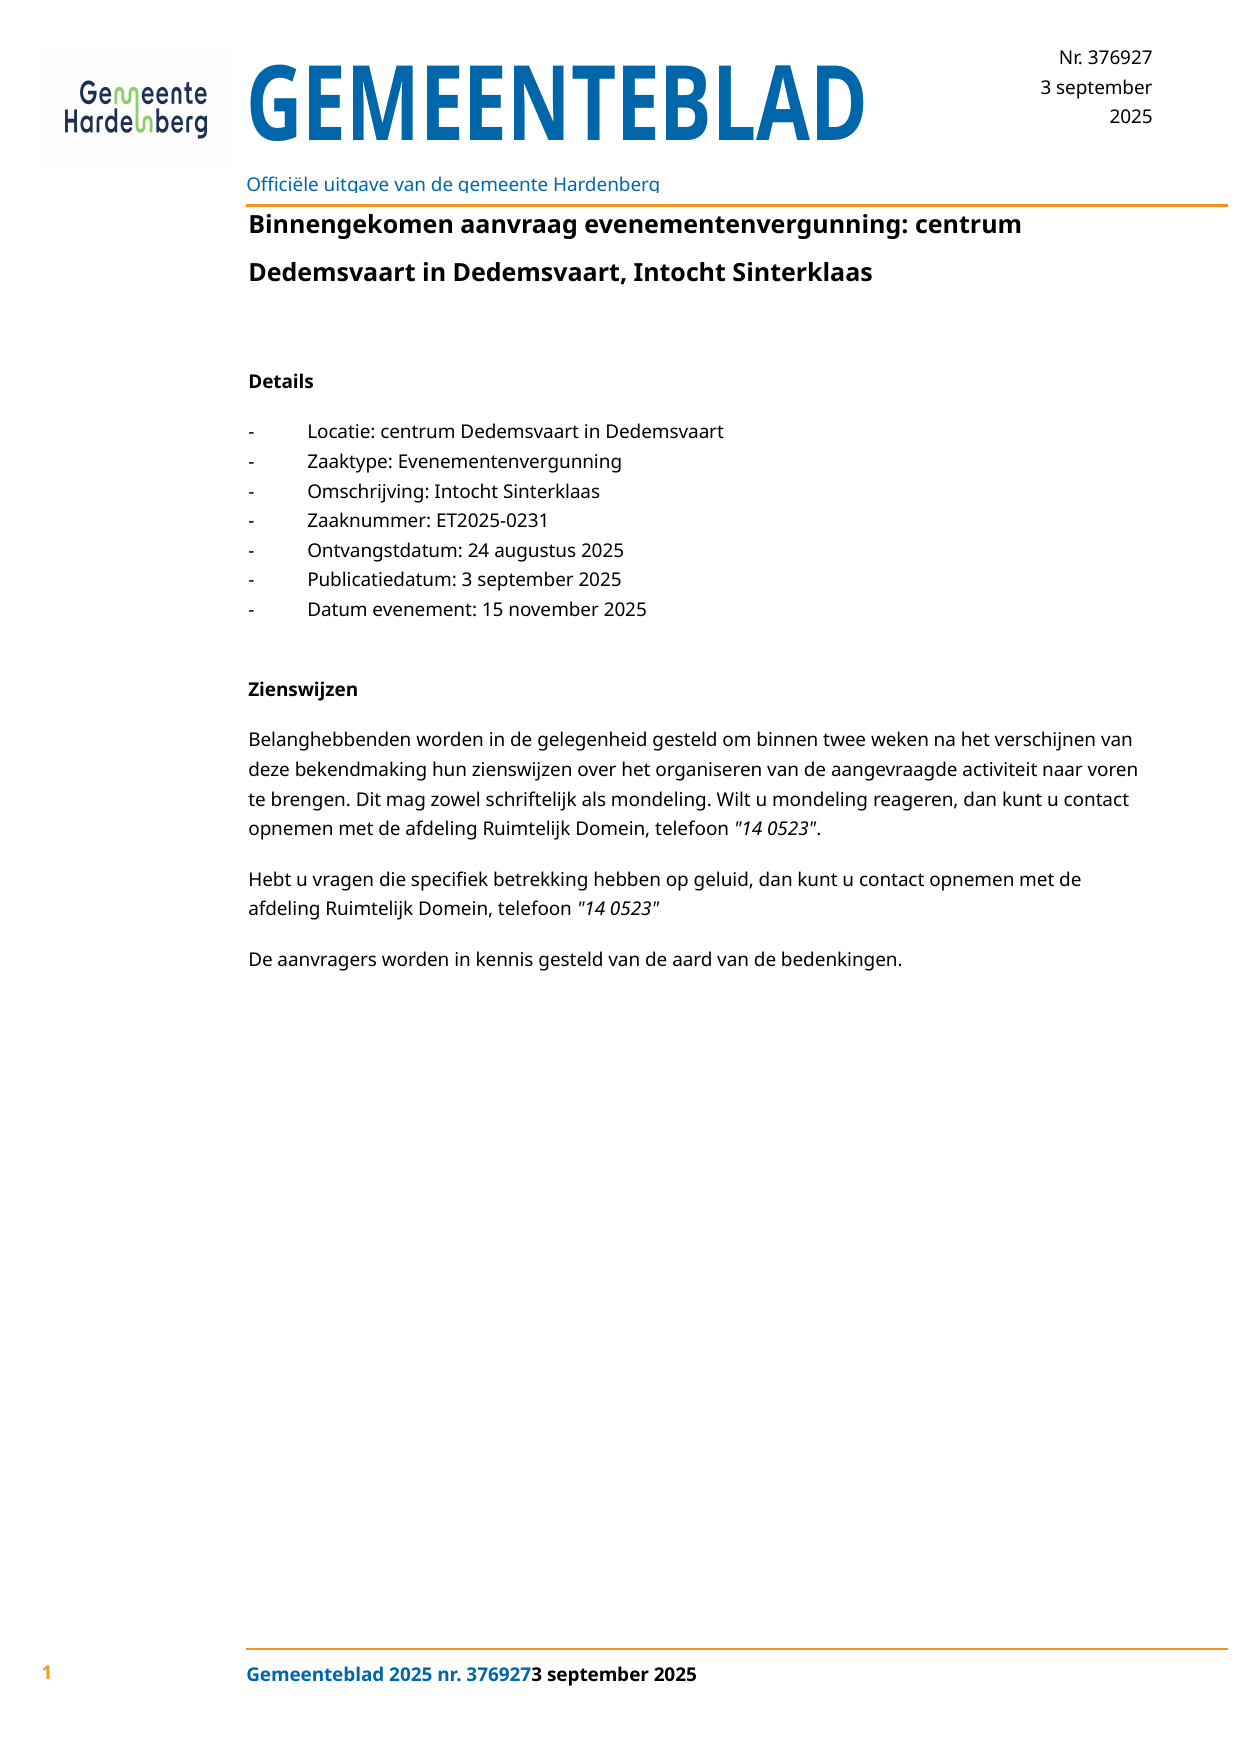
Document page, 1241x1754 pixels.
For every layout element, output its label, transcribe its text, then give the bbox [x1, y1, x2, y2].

text Details [248, 368, 1152, 394]
picture [41, 47, 231, 172]
list Omschrijving: Intocht Sinterklaas [248, 478, 1152, 504]
list Zaaktype: Evenementenvergunning [248, 448, 1152, 474]
text Zienswijzen [248, 676, 1152, 702]
text Belanghebbenden worden in de gelegenheid gesteld om binnen twee weken na het verschijnen van deze bekendmaking hun zienswijzen over het organiseren van de aangevraagde activiteit naar voren te brengen. Dit mag zowel schriftelijk als mondeling. Wilt u mondeling reageren, dan kunt u contact opnemen met de afdeling Ruimtelijk Domein, telefoon "14 0523". [248, 727, 1152, 841]
list Datum evenement: 15 november 2025 [248, 596, 1152, 622]
text Binnengekomen aanvraag evenementenvergunning: centrum Dedemsvaart in Dedemsvaart, Intocht Sinterklaas [248, 207, 1152, 288]
list Publicatiedatum: 3 september 2025 [248, 567, 1152, 592]
text De aanvragers worden in kennis gesteld van de aard van de bedenkingen. [248, 946, 1152, 972]
list Ontvangstdatum: 24 augustus 2025 [248, 537, 1152, 563]
text Hebt u vragen die specifiek betrekking hebben op geluid, dan kunt u contact opnemen met de afdeling Ruimtelijk Domein, telefoon "14 0523" [248, 866, 1152, 921]
list Locatie: centrum Dedemsvaart in Dedemsvaart [248, 419, 1152, 444]
list Zaaknummer: ET2025-0231 [248, 507, 1152, 533]
